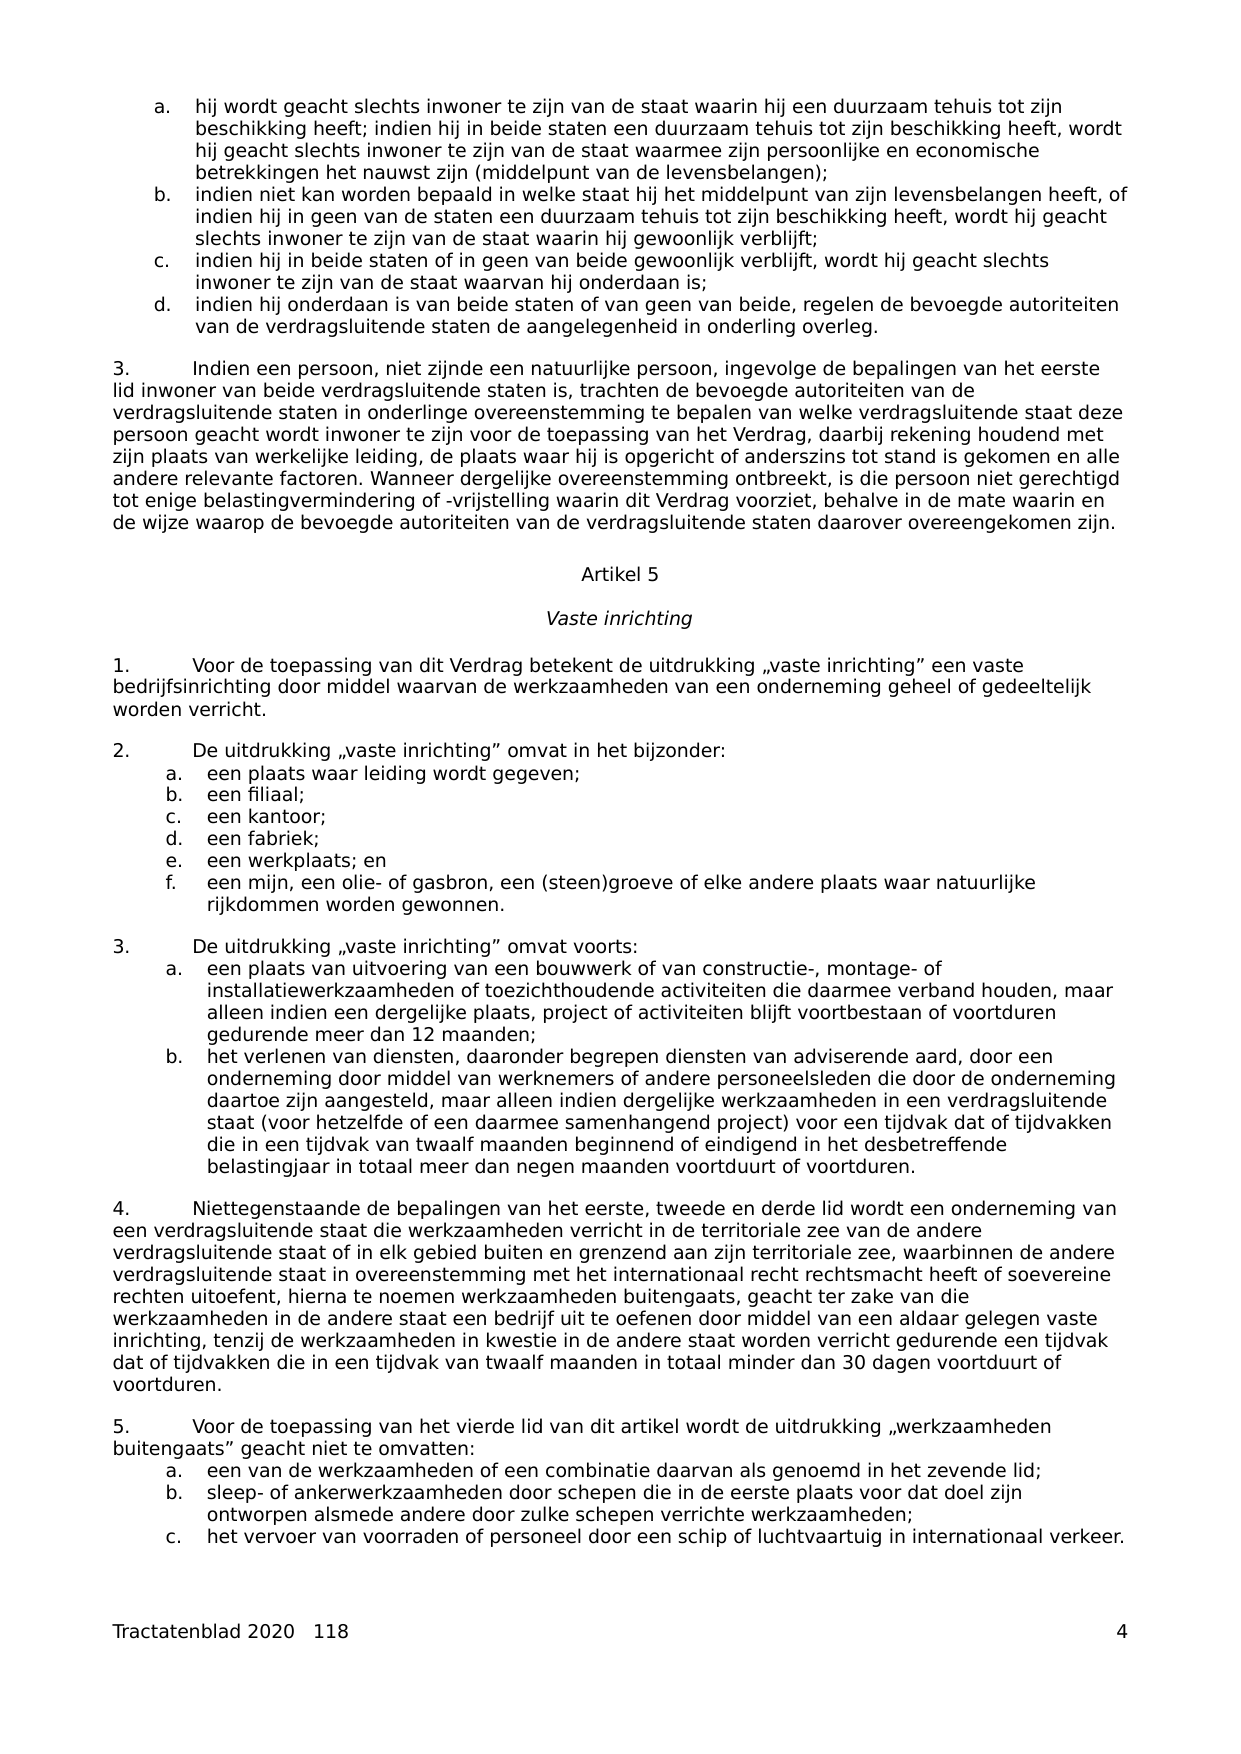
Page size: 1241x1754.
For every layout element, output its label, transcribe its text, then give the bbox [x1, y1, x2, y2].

text d. indien hij onderdaan is van beide staten of van geen van beide, regelen de bevoegde autoriteiten van de verdragsluitende staten de aangelegenheid in onderling overleg. [153, 294, 1128, 338]
text c. een kantoor; [165, 806, 1128, 828]
text a. een van de werkzaamheden of een combinatie daarvan als genoemd in het zevende lid; [165, 1460, 1128, 1482]
text a. hij wordt geacht slechts inwoner te zijn van de staat waarin hij een duurzaam tehuis tot zijn beschikking heeft; indien hij in beide staten een duurzaam tehuis tot zijn beschikking heeft, wordt hij geacht slechts inwoner te zijn van de staat waarmee zijn persoonlijke en economische betrekkingen het nauwst zijn (middelpunt van de levensbelangen); [153, 96, 1128, 184]
text e. een werkplaats; en [165, 850, 1128, 872]
text a. een plaats waar leiding wordt gegeven; [165, 762, 1128, 784]
text d. een fabriek; [165, 828, 1128, 850]
text b. een filiaal; [165, 784, 1128, 806]
text b. sleep- of ankerwerkzaamheden door schepen die in de eerste plaats voor dat doel zijn ontworpen alsmede andere door zulke schepen verrichte werkzaamheden; [165, 1482, 1128, 1526]
text 5. Voor de toepassing van het vierde lid van dit artikel wordt de uitdrukking „werkzaamheden buitengaats” geacht niet te omvatten: [112, 1416, 1128, 1460]
text a. een plaats van uitvoering van een bouwwerk of van constructie-, montage- of installatiewerkzaamheden of toezichthoudende activiteiten die daarmee verband houden, maar alleen indien een dergelijke plaats, project of activiteiten blijft voortbestaan of voortduren gedurende meer dan 12 maanden; [165, 958, 1128, 1046]
text 1. Voor de toepassing van dit Verdrag betekent de uitdrukking „vaste inrichting” een vaste bedrijfsinrichting door middel waarvan de werkzaamheden van een onderneming geheel of gedeeltelijk worden verricht. [112, 654, 1128, 720]
text b. indien niet kan worden bepaald in welke staat hij het middelpunt van zijn levensbelangen heeft, of indien hij in geen van de staten een duurzaam tehuis tot zijn beschikking heeft, wordt hij geacht slechts inwoner te zijn van de staat waarin hij gewoonlijk verblijft; [153, 184, 1128, 250]
text f. een mijn, een olie- of gasbron, een (steen)groeve of elke andere plaats waar natuurlijke rijkdommen worden gewonnen. [165, 872, 1128, 916]
text 3. De uitdrukking „vaste inrichting” omvat voorts: [112, 936, 1128, 958]
subtitle Artikel 5 Vaste inrichting [112, 563, 1128, 629]
text b. het verlenen van diensten, daaronder begrepen diensten van adviserende aard, door een onderneming door middel van werknemers of andere personeelsleden die door de onderneming daartoe zijn aangesteld, maar alleen indien dergelijke werkzaamheden in een verdragsluitende staat (voor hetzelfde of een daarmee samenhangend project) voor een tijdvak dat of tijdvakken die in een tijdvak van twaalf maanden beginnend of eindigend in het desbetreffende belastingjaar in totaal meer dan negen maanden voortduurt of voortduren. [165, 1046, 1128, 1178]
text 4. Niettegenstaande de bepalingen van het eerste, tweede en derde lid wordt een onderneming van een verdragsluitende staat die werkzaamheden verricht in de territoriale zee van de andere verdragsluitende staat of in elk gebied buiten en grenzend aan zijn territoriale zee, waarbinnen de andere verdragsluitende staat in overeenstemming met het internationaal recht rechtsmacht heeft of soevereine rechten uitoefent, hierna te noemen werkzaamheden buitengaats, geacht ter zake van die werkzaamheden in de andere staat een bedrijf uit te oefenen door middel van een aldaar gelegen vaste inrichting, tenzij de werkzaamheden in kwestie in de andere staat worden verricht gedurende een tijdvak dat of tijdvakken die in een tijdvak van twaalf maanden in totaal minder dan 30 dagen voortduurt of voortduren. [112, 1198, 1128, 1396]
text 3. Indien een persoon, niet zijnde een natuurlijke persoon, ingevolge de bepalingen van het eerste lid inwoner van beide verdragsluitende staten is, trachten de bevoegde autoriteiten van de verdragsluitende staten in onderlinge overeenstemming te bepalen van welke verdragsluitende staat deze persoon geacht wordt inwoner te zijn voor de toepassing van het Verdrag, daarbij rekening houdend met zijn plaats van werkelijke leiding, de plaats waar hij is opgericht of anderszins tot stand is gekomen en alle andere relevante factoren. Wanneer dergelijke overeenstemming ontbreekt, is die persoon niet gerechtigd tot enige belastingvermindering of -vrijstelling waarin dit Verdrag voorziet, behalve in de mate waarin en de wijze waarop de bevoegde autoriteiten van de verdragsluitende staten daarover overeengekomen zijn. [112, 358, 1128, 533]
text c. indien hij in beide staten of in geen van beide gewoonlijk verblijft, wordt hij geacht slechts inwoner te zijn van de staat waarvan hij onderdaan is; [153, 250, 1128, 294]
text 2. De uitdrukking „vaste inrichting” omvat in het bijzonder: [112, 740, 1128, 762]
text c. het vervoer van voorraden of personeel door een schip of luchtvaartuig in internationaal verkeer. [165, 1526, 1128, 1548]
